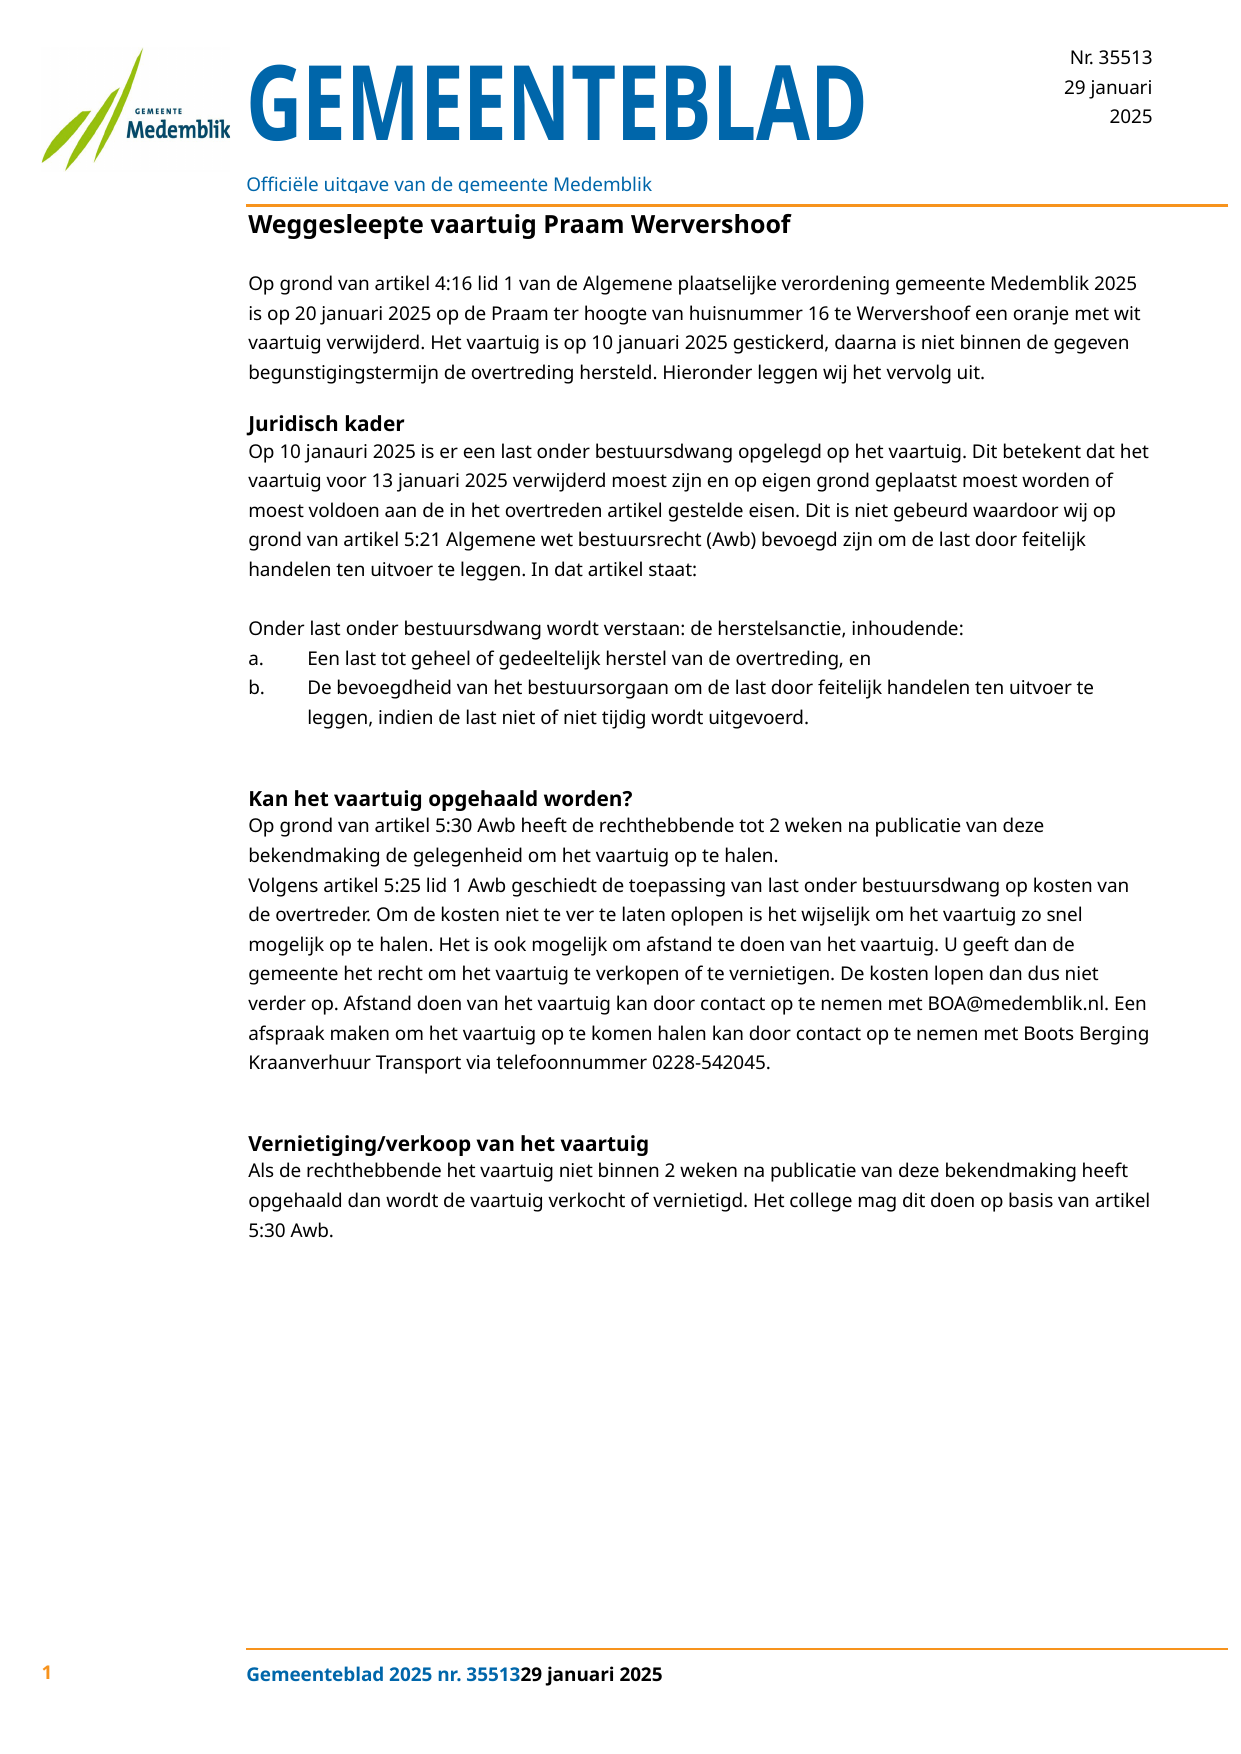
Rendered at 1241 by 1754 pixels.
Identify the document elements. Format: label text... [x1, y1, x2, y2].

list Een last tot geheel of gedeeltelijk herstel van de overtreding, en [248, 645, 1152, 671]
text Kan het vaartuig opgehaald worden? [248, 784, 1152, 813]
text Op grond van artikel 5:30 Awb heeft de rechthebbende tot 2 weken na publicatie van deze bekendmaking de gelegenheid om het vaartuig op te halen. [248, 813, 1152, 868]
list De bevoegdheid van het bestuursorgaan om de last door feitelijk handelen ten uitvoer te leggen, indien de last niet of niet tijdig wordt uitgevoerd. [248, 674, 1152, 730]
text Als de rechthebbende het vaartuig niet binnen 2 weken na publicatie van deze bekendmaking heeft opgehaald dan wordt de vaartuig verkocht of vernietigd. Het college mag dit doen op basis van artikel 5:30 Awb. [248, 1158, 1152, 1243]
text Juridisch kader [248, 409, 1152, 438]
text Op 10 janauri 2025 is er een last onder bestuursdwang opgelegd op het vaartuig. Dit betekent dat het vaartuig voor 13 januari 2025 verwijderd moest zijn en op eigen grond geplaatst moest worden of moest voldoen aan de in het overtreden artikel gestelde eisen. Dit is niet gebeurd waardoor wij op grond van artikel 5:21 Algemene wet bestuursrecht (Awb) bevoegd zijn om de last door feitelijk handelen ten uitvoer te leggen. In dat artikel staat: [248, 438, 1152, 582]
picture [41, 47, 231, 172]
text Volgens artikel 5:25 lid 1 Awb geschiedt de toepassing van last onder bestuursdwang op kosten van de overtreder. Om de kosten niet te ver te laten oplopen is het wijselijk om het vaartuig zo snel mogelijk op te halen. Het is ook mogelijk om afstand te doen van het vaartuig. U geeft dan de gemeente het recht om het vaartuig te verkopen of te vernietigen. De kosten lopen dan dus niet verder op. Afstand doen van het vaartuig kan door contact op te nemen met BOA@medemblik.nl. Een afspraak maken om het vaartuig op te komen halen kan door contact op te nemen met Boots Berging Kraanverhuur Transport via telefoonnummer 0228-542045. [248, 872, 1152, 1075]
text Onder last onder bestuursdwang wordt verstaan: de herstelsanctie, inhoudende: [248, 615, 1152, 641]
text Weggesleepte vaartuig Praam Wervershoof [248, 207, 1152, 241]
text Vernietiging/verkoop van het vaartuig [248, 1129, 1152, 1158]
text Op grond van artikel 4:16 lid 1 van de Algemene plaatselijke verordening gemeente Medemblik 2025 is op 20 januari 2025 op de Praam ter hoogte van huisnummer 16 te Wervershoof een oranje met wit vaartuig verwijderd. Het vaartuig is op 10 januari 2025 gestickerd, daarna is niet binnen de gegeven begunstigingstermijn de overtreding hersteld. Hieronder leggen wij het vervolg uit. [248, 270, 1152, 385]
